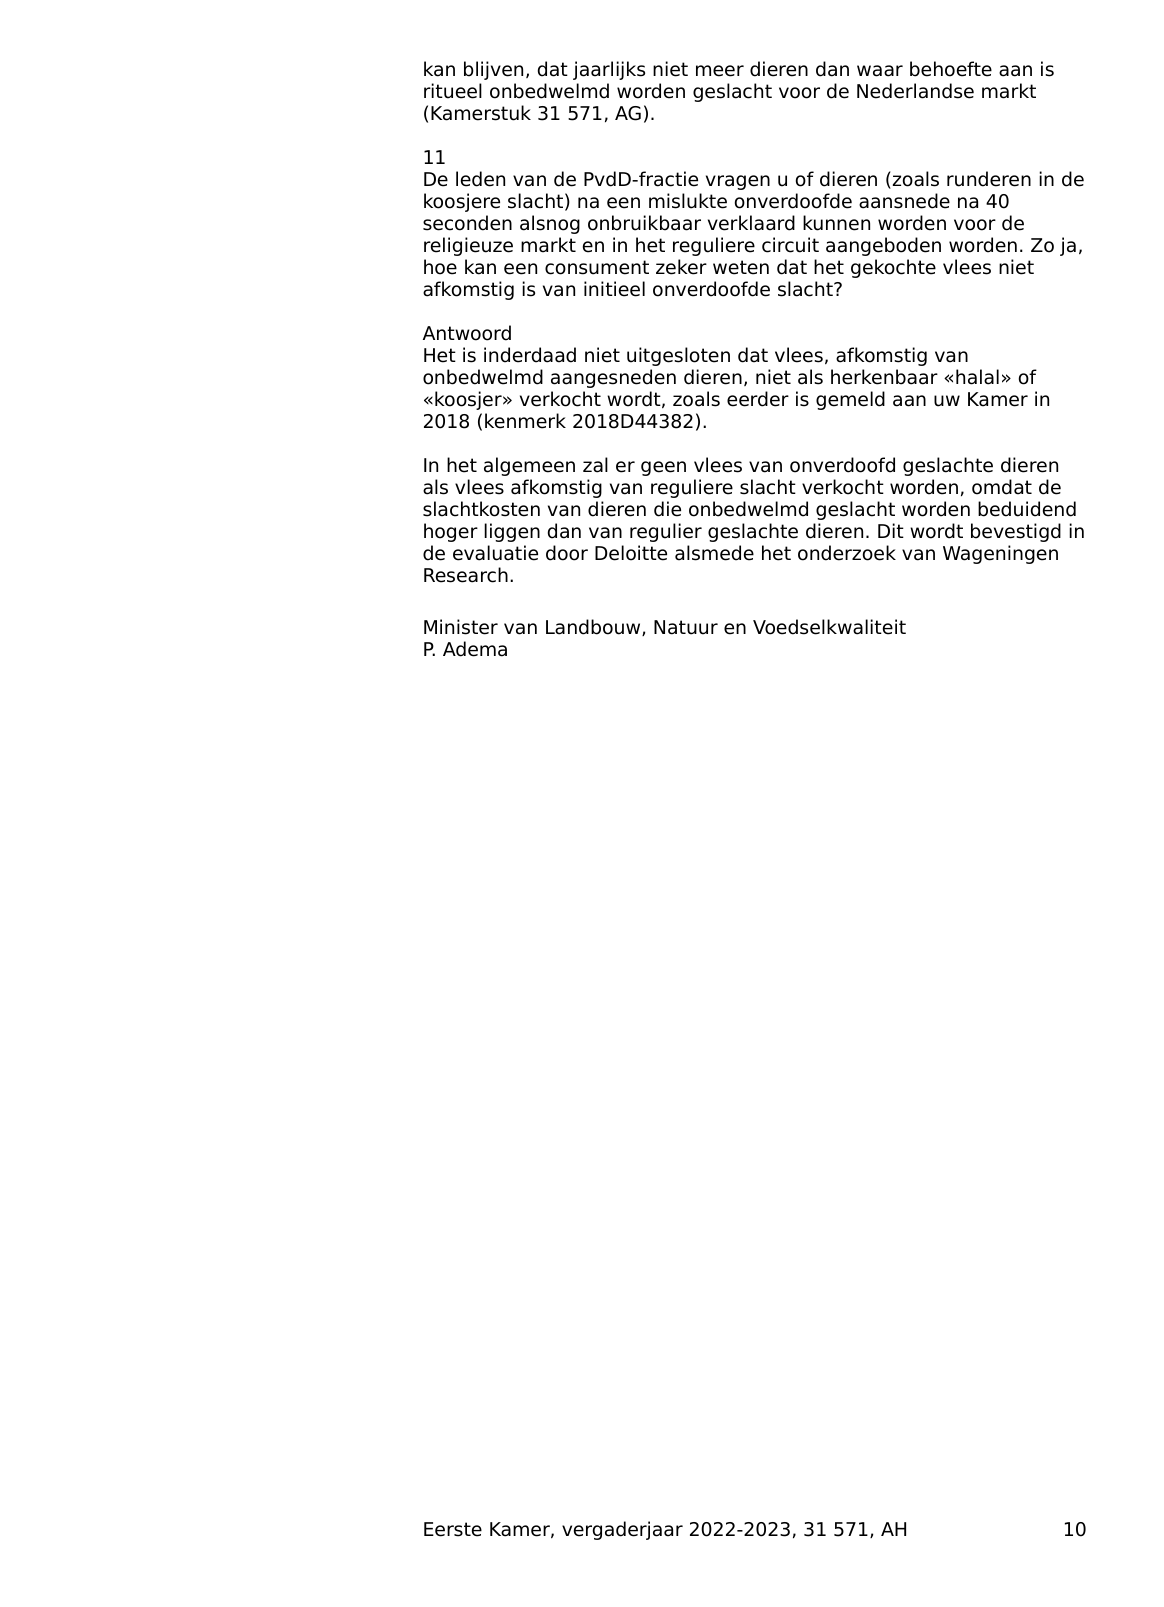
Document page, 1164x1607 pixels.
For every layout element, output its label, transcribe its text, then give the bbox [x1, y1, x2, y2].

text kan blijven, dat jaarlijks niet meer dieren dan waar behoefte aan is ritueel onbedwelmd worden geslacht voor de Nederlandse markt (Kamerstuk 31 571, AG). [422, 59, 1087, 125]
text 11 [422, 147, 1087, 169]
text De leden van de PvdD-fractie vragen u of dieren (zoals runderen in de koosjere slacht) na een mislukte onverdoofde aansnede na 40 seconden alsnog onbruikbaar verklaard kunnen worden voor de religieuze markt en in het reguliere circuit aangeboden worden. Zo ja, hoe kan een consument zeker weten dat het gekochte vlees niet afkomstig is van initieel onverdoofde slacht? [422, 169, 1087, 301]
text Minister van Landbouw, Natuur en Voedselkwaliteit P. Adema [422, 617, 1087, 661]
text In het algemeen zal er geen vlees van onverdoofd geslachte dieren als vlees afkomstig van reguliere slacht verkocht worden, omdat de slachtkosten van dieren die onbedwelmd geslacht worden beduidend hoger liggen dan van regulier geslachte dieren. Dit wordt bevestigd in de evaluatie door Deloitte alsmede het onderzoek van Wageningen Research. [422, 455, 1087, 587]
text Antwoord [422, 323, 1087, 345]
text Het is inderdaad niet uitgesloten dat vlees, afkomstig van onbedwelmd aangesneden dieren, niet als herkenbaar «halal» of «koosjer» verkocht wordt, zoals eerder is gemeld aan uw Kamer in 2018 (kenmerk 2018D44382). [422, 345, 1087, 433]
